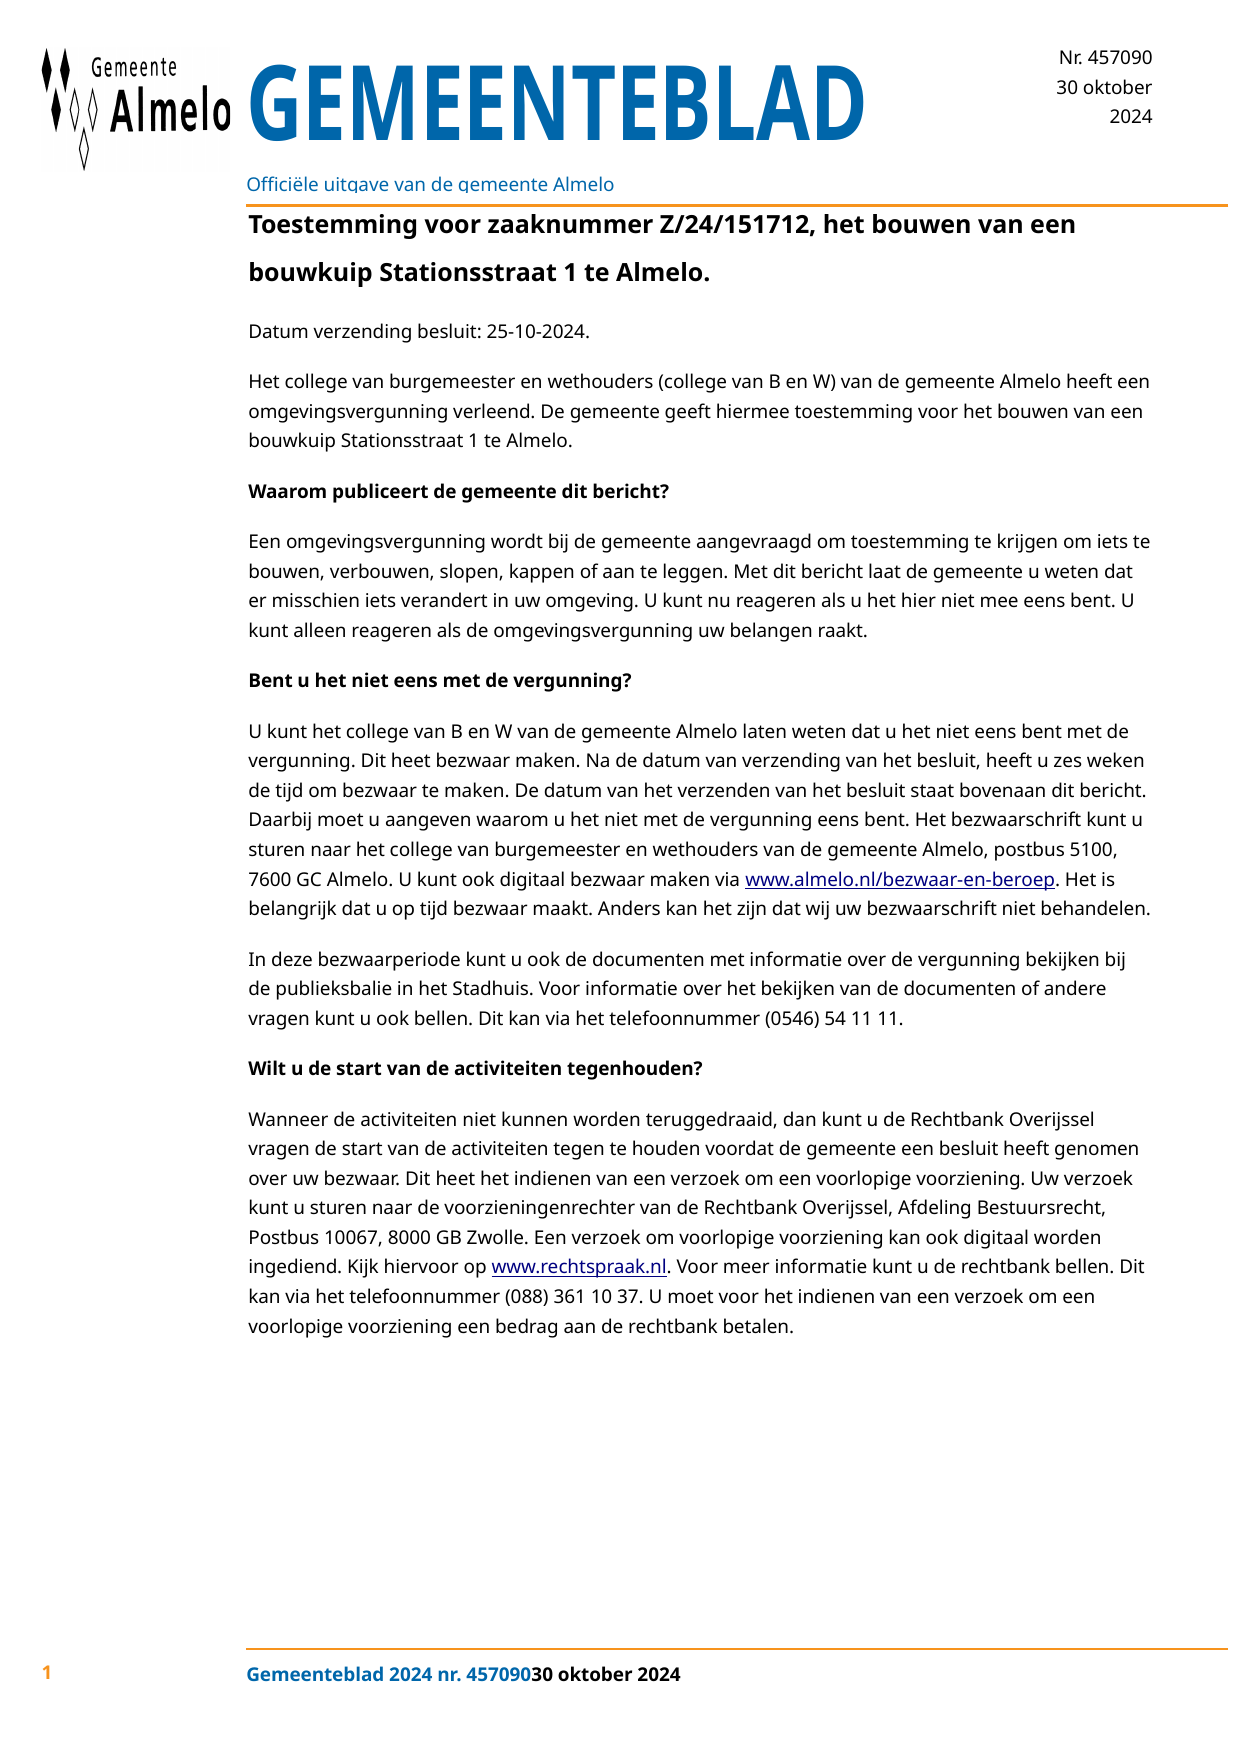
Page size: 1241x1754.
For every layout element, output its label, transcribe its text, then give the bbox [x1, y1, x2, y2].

text Wanneer de activiteiten niet kunnen worden teruggedraaid, dan kunt u de Rechtbank Overijssel vragen de start van de activiteiten tegen te houden voordat de gemeente een besluit heeft genomen over uw bezwaar. Dit heet het indienen van een verzoek om een voorlopige voorziening. Uw verzoek kunt u sturen naar de voorzieningenrechter van de Rechtbank Overijssel, Afdeling Bestuursrecht, Postbus 10067, 8000 GB Zwolle. Een verzoek om voorlopige voorziening kan ook digitaal worden ingediend. Kijk hiervoor op www.rechtspraak.nl. Voor meer informatie kunt u de rechtbank bellen. Dit kan via het telefoonnummer (088) 361 10 37. U moet voor het indienen van een verzoek om een voorlopige voorziening een bedrag aan de rechtbank betalen. [248, 1106, 1152, 1339]
text Toestemming voor zaaknummer Z/24/151712, het bouwen van een bouwkuip Stationsstraat 1 te Almelo. [248, 207, 1152, 288]
text Datum verzending besluit: 25-10-2024. [248, 318, 1152, 344]
text U kunt het college van B en W van de gemeente Almelo laten weten dat u het niet eens bent met de vergunning. Dit heet bezwaar maken. Na de datum van verzending van het besluit, heeft u zes weken de tijd om bezwaar te maken. De datum van het verzenden van het besluit staat bovenaan dit bericht. Daarbij moet u aangeven waarom u het niet met de vergunning eens bent. Het bezwaarschrift kunt u sturen naar het college van burgemeester en wethouders van de gemeente Almelo, postbus 5100, 7600 GC Almelo. U kunt ook digitaal bezwaar maken via www.almelo.nl/bezwaar-en-beroep. Het is belangrijk dat u op tijd bezwaar maakt. Anders kan het zijn dat wij uw bezwaarschrift niet behandelen. [248, 718, 1152, 921]
picture [41, 47, 231, 172]
text Een omgevingsvergunning wordt bij de gemeente aangevraagd om toestemming te krijgen om iets te bouwen, verbouwen, slopen, kappen of aan te leggen. Met dit bericht laat de gemeente u weten dat er misschien iets verandert in uw omgeving. U kunt nu reageren als u het hier niet mee eens bent. U kunt alleen reageren als de omgevingsvergunning uw belangen raakt. [248, 528, 1152, 643]
text Het college van burgemeester en wethouders (college van B en W) van de gemeente Almelo heeft een omgevingsvergunning verleend. De gemeente geeft hiermee toestemming voor het bouwen van een bouwkuip Stationsstraat 1 te Almelo. [248, 368, 1152, 453]
text In deze bezwaarperiode kunt u ook de documenten met informatie over de vergunning bekijken bij de publieksbalie in het Stadhuis. Voor informatie over het bekijken van de documenten of andere vragen kunt u ook bellen. Dit kan via het telefoonnummer (0546) 54 11 11. [248, 946, 1152, 1031]
text Waarom publiceert de gemeente dit bericht? [248, 478, 1152, 504]
text Wilt u de start van de activiteiten tegenhouden? [248, 1055, 1152, 1081]
text Bent u het niet eens met de vergunning? [248, 667, 1152, 693]
